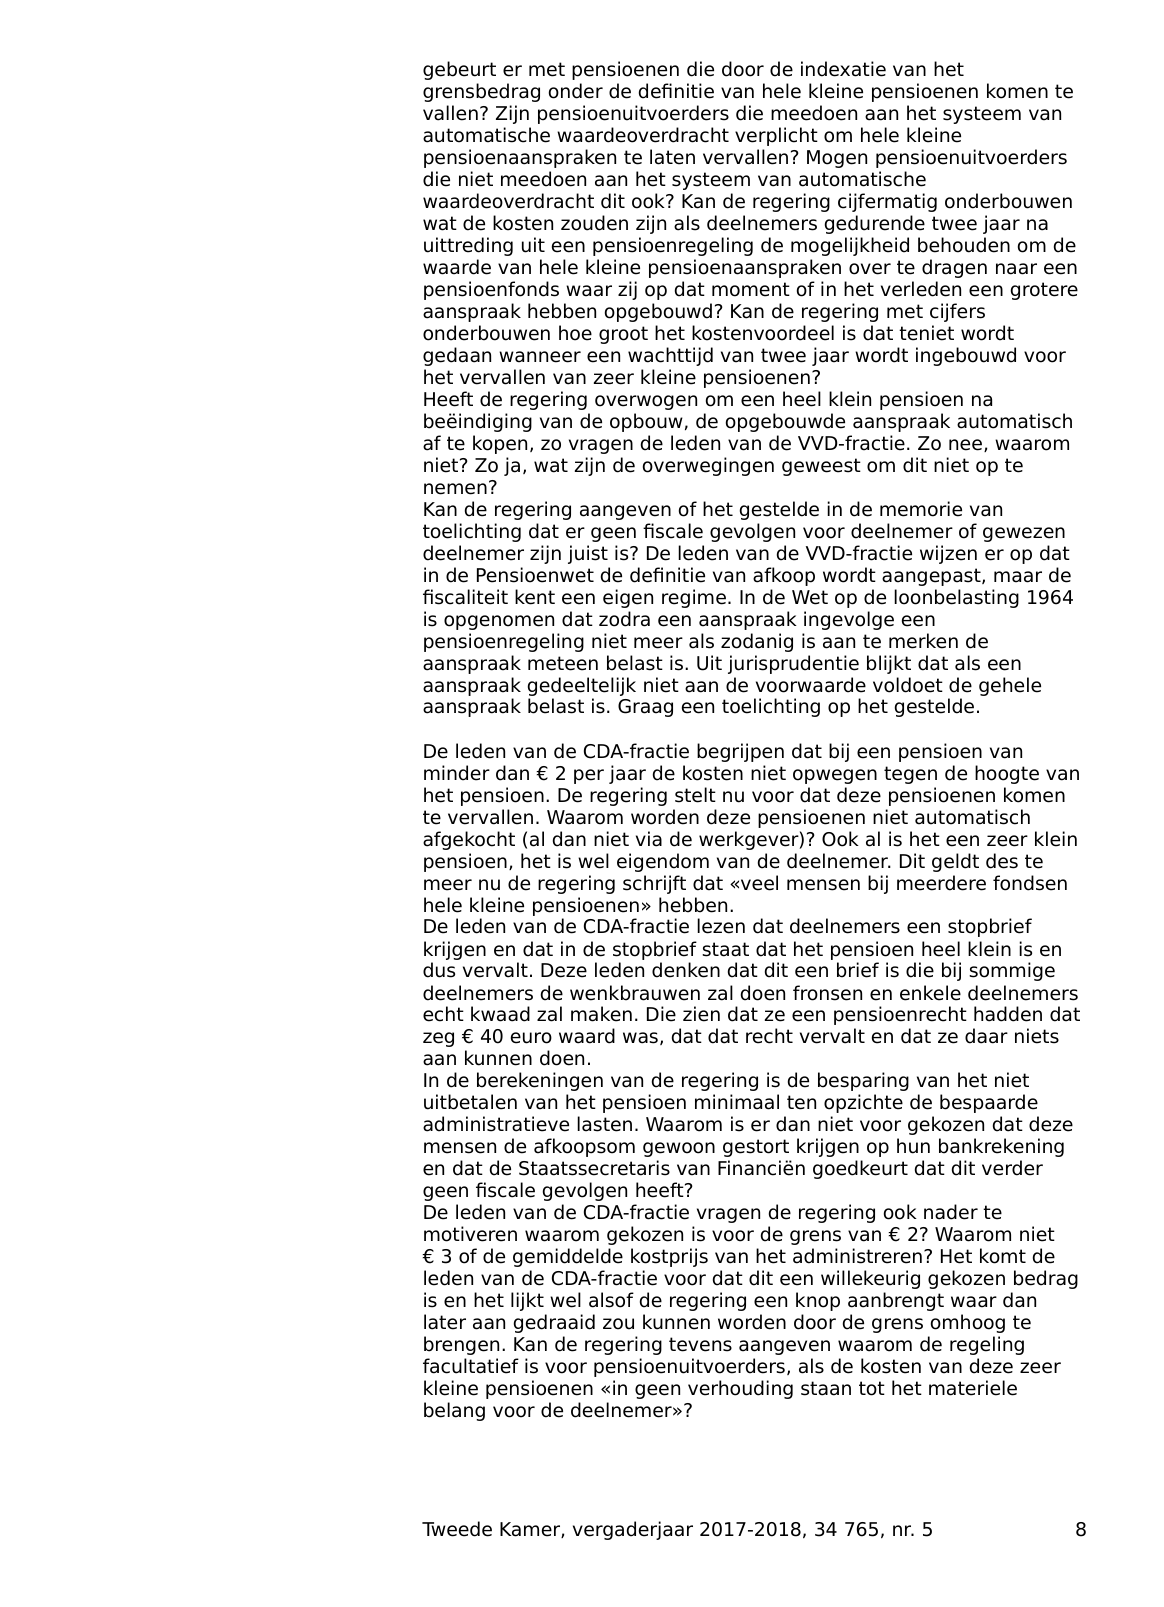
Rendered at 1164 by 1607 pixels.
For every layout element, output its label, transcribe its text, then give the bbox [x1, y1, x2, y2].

text In de berekeningen van de regering is de besparing van het niet uitbetalen van het pensioen minimaal ten opzichte de bespaarde administratieve lasten. Waarom is er dan niet voor gekozen dat deze mensen de afkoopsom gewoon gestort krijgen op hun bankrekening en dat de Staatssecretaris van Financiën goedkeurt dat dit verder geen fiscale gevolgen heeft? [422, 1070, 1087, 1202]
text De leden van de CDA-fractie vragen de regering ook nader te motiveren waarom gekozen is voor de grens van € 2? Waarom niet € 3 of de gemiddelde kostprijs van het administreren? Het komt de leden van de CDA-fractie voor dat dit een willekeurig gekozen bedrag is en het lijkt wel alsof de regering een knop aanbrengt waar dan later aan gedraaid zou kunnen worden door de grens omhoog te brengen. Kan de regering tevens aangeven waarom de regeling facultatief is voor pensioenuitvoerders, als de kosten van deze zeer kleine pensioenen «in geen verhouding staan tot het materiele belang voor de deelnemer»? [422, 1202, 1087, 1422]
text De leden van de CDA-fractie lezen dat deelnemers een stopbrief krijgen en dat in de stopbrief staat dat het pensioen heel klein is en dus vervalt. Deze leden denken dat dit een brief is die bij sommige deelnemers de wenkbrauwen zal doen fronsen en enkele deelnemers echt kwaad zal maken. Die zien dat ze een pensioenrecht hadden dat zeg € 40 euro waard was, dat dat recht vervalt en dat ze daar niets aan kunnen doen. [422, 916, 1087, 1070]
text Heeft de regering overwogen om een heel klein pensioen na beëindiging van de opbouw, de opgebouwde aanspraak automatisch af te kopen, zo vragen de leden van de VVD-fractie. Zo nee, waarom niet? Zo ja, wat zijn de overwegingen geweest om dit niet op te nemen? [422, 389, 1087, 499]
text Kan de regering aangeven of het gestelde in de memorie van toelichting dat er geen fiscale gevolgen voor deelnemer of gewezen deelnemer zijn juist is? De leden van de VVD-fractie wijzen er op dat in de Pensioenwet de definitie van afkoop wordt aangepast, maar de fiscaliteit kent een eigen regime. In de Wet op de loonbelasting 1964 is opgenomen dat zodra een aanspraak ingevolge een pensioenregeling niet meer als zodanig is aan te merken de aanspraak meteen belast is. Uit jurisprudentie blijkt dat als een aanspraak gedeeltelijk niet aan de voorwaarde voldoet de gehele aanspraak belast is. Graag een toelichting op het gestelde. [422, 499, 1087, 718]
text De leden van de CDA-fractie begrijpen dat bij een pensioen van minder dan € 2 per jaar de kosten niet opwegen tegen de hoogte van het pensioen. De regering stelt nu voor dat deze pensioenen komen te vervallen. Waarom worden deze pensioenen niet automatisch afgekocht (al dan niet via de werkgever)? Ook al is het een zeer klein pensioen, het is wel eigendom van de deelnemer. Dit geldt des te meer nu de regering schrijft dat «veel mensen bij meerdere fondsen hele kleine pensioenen» hebben. [422, 741, 1087, 916]
text gebeurt er met pensioenen die door de indexatie van het grensbedrag onder de definitie van hele kleine pensioenen komen te vallen? Zijn pensioenuitvoerders die meedoen aan het systeem van automatische waardeoverdracht verplicht om hele kleine pensioenaanspraken te laten vervallen? Mogen pensioenuitvoerders die niet meedoen aan het systeem van automatische waardeoverdracht dit ook? Kan de regering cijfermatig onderbouwen wat de kosten zouden zijn als deelnemers gedurende twee jaar na uittreding uit een pensioenregeling de mogelijkheid behouden om de waarde van hele kleine pensioenaanspraken over te dragen naar een pensioenfonds waar zij op dat moment of in het verleden een grotere aanspraak hebben opgebouwd? Kan de regering met cijfers onderbouwen hoe groot het kostenvoordeel is dat teniet wordt gedaan wanneer een wachttijd van twee jaar wordt ingebouwd voor het vervallen van zeer kleine pensioenen? [422, 59, 1087, 389]
